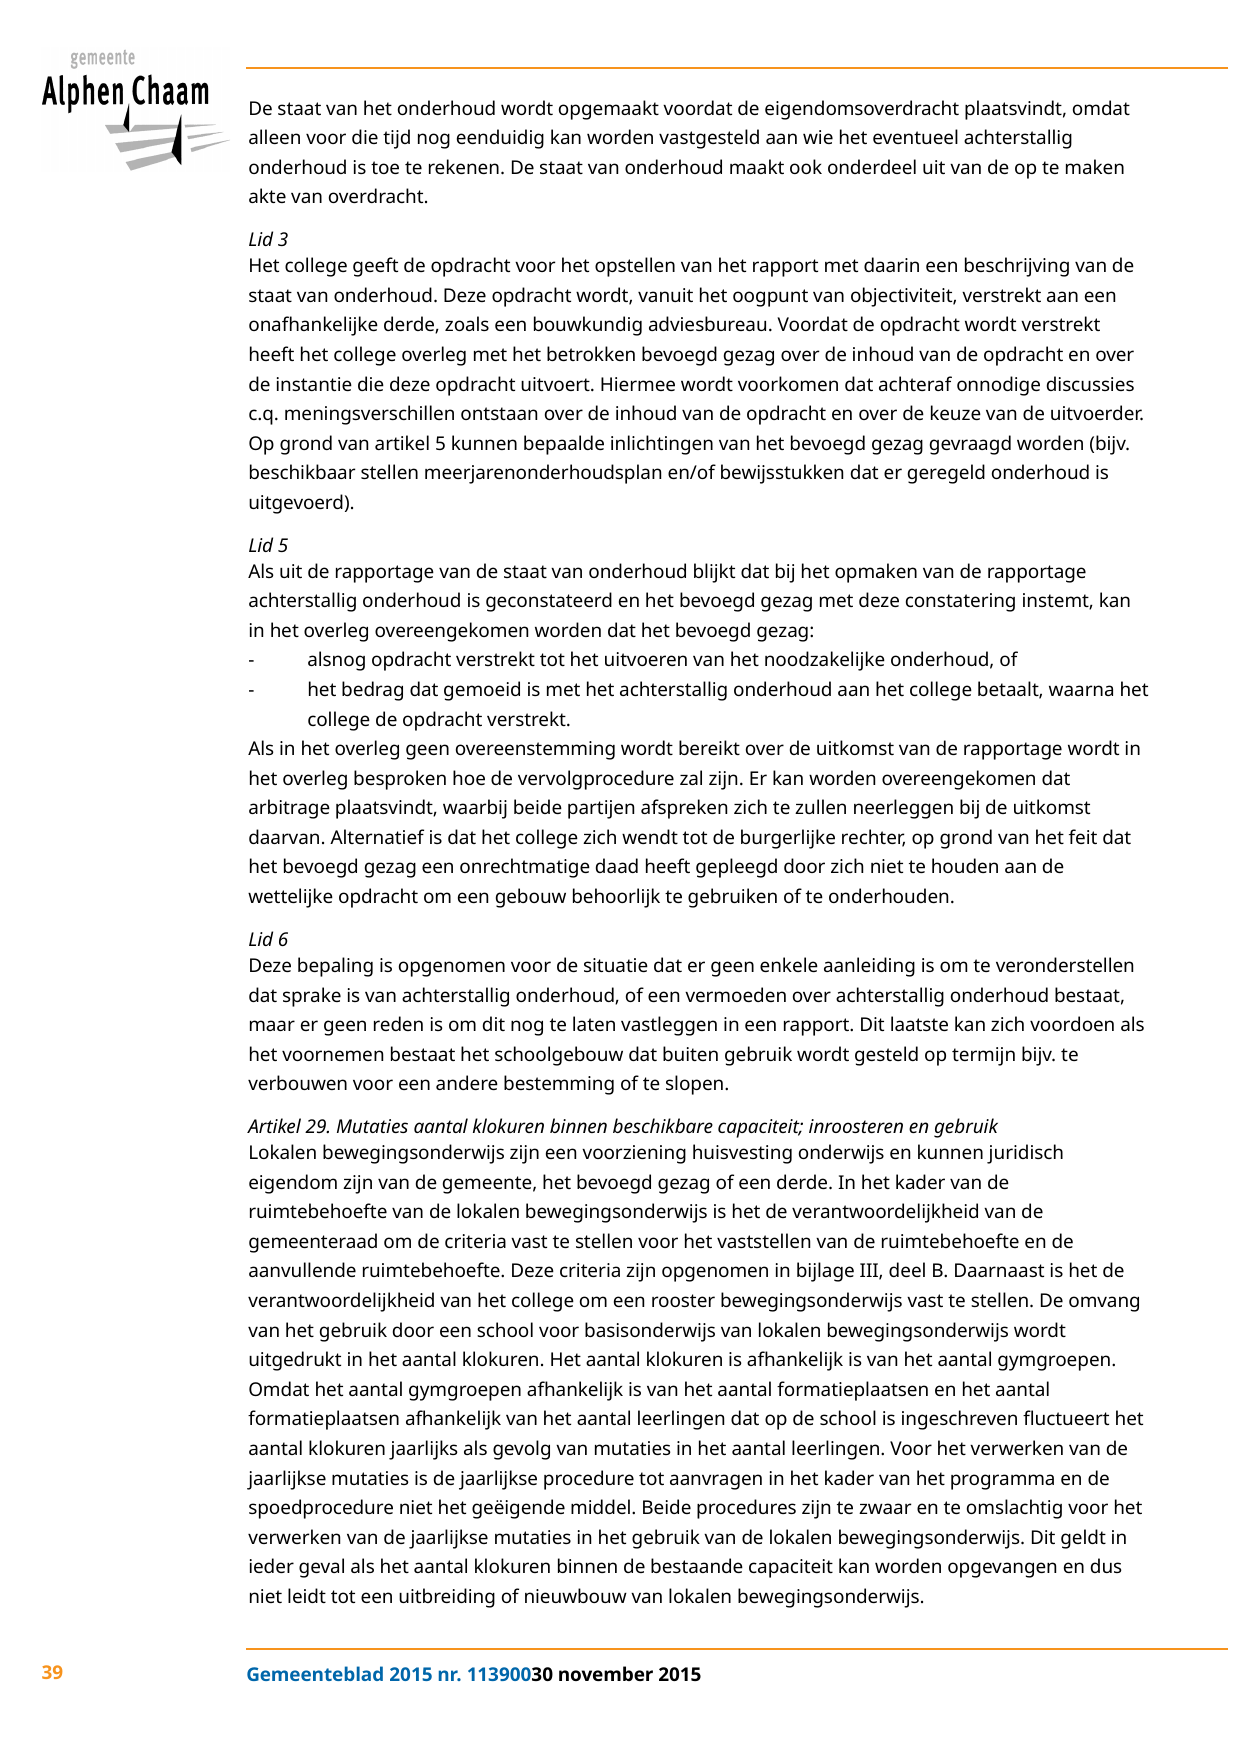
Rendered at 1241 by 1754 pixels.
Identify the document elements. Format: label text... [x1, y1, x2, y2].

text Artikel 29. Mutaties aantal klokuren binnen beschikbare capaciteit; inroosteren en gebruik [248, 1114, 1152, 1139]
list alsnog opdracht verstrekt tot het uitvoeren van het noodzakelijke onderhoud, of [248, 647, 1152, 672]
list het bedrag dat gemoeid is met het achterstallig onderhoud aan het college betaalt, waarna het college de opdracht verstrekt. [248, 676, 1152, 732]
text Het college geeft de opdracht voor het opstellen van het rapport met daarin een beschrijving van de staat van onderhoud. Deze opdracht wordt, vanuit het oogpunt van objectiviteit, verstrekt aan een onafhankelijke derde, zoals een bouwkundig adviesbureau. Voordat de opdracht wordt verstrekt heeft het college overleg met het betrokken bevoegd gezag over de inhoud van de opdracht en over de instantie die deze opdracht uitvoert. Hiermee wordt voorkomen dat achteraf onnodige discussies c.q. meningsverschillen ontstaan over de inhoud van de opdracht en over de keuze van de uitvoerder. Op grond van artikel 5 kunnen bepaalde inlichtingen van het bevoegd gezag gevraagd worden (bijv. beschikbaar stellen meerjarenonderhoudsplan en/of bewijsstukken dat er geregeld onderhoud is uitgevoerd). [248, 252, 1152, 515]
text Als in het overleg geen overeenstemming wordt bereikt over de uitkomst van de rapportage wordt in het overleg besproken hoe de vervolgprocedure zal zijn. Er kan worden overeengekomen dat arbitrage plaatsvindt, waarbij beide partijen afspreken zich te zullen neerleggen bij de uitkomst daarvan. Alternatief is dat het college zich wendt tot de burgerlijke rechter, op grond van het feit dat het bevoegd gezag een onrechtmatige daad heeft gepleegd door zich niet te houden aan de wettelijke opdracht om een gebouw behoorlijk te gebruiken of te onderhouden. [248, 735, 1152, 909]
text Lid 3 [248, 227, 1152, 252]
text Lokalen bewegingsonderwijs zijn een voorziening huisvesting onderwijs en kunnen juridisch eigendom zijn van de gemeente, het bevoegd gezag of een derde. In het kader van de ruimtebehoefte van de lokalen bewegingsonderwijs is het de verantwoordelijkheid van de gemeenteraad om de criteria vast te stellen voor het vaststellen van de ruimtebehoefte en de aanvullende ruimtebehoefte. Deze criteria zijn opgenomen in bijlage III, deel B. Daarnaast is het de verantwoordelijkheid van het college om een rooster bewegingsonderwijs vast te stellen. De omvang van het gebruik door een school voor basisonderwijs van lokalen bewegingsonderwijs wordt uitgedrukt in het aantal klokuren. Het aantal klokuren is afhankelijk is van het aantal gymgroepen. Omdat het aantal gymgroepen afhankelijk is van het aantal formatieplaatsen en het aantal formatieplaatsen afhankelijk van het aantal leerlingen dat op de school is ingeschreven fluctueert het aantal klokuren jaarlijks als gevolg van mutaties in het aantal leerlingen. Voor het verwerken van de jaarlijkse mutaties is de jaarlijkse procedure tot aanvragen in het kader van het programma en de spoedprocedure niet het geëigende middel. Beide procedures zijn te zwaar en te omslachtig voor het verwerken van de jaarlijkse mutaties in het gebruik van de lokalen bewegingsonderwijs. Dit geldt in ieder geval als het aantal klokuren binnen de bestaande capaciteit kan worden opgevangen en dus niet leidt tot een uitbreiding of nieuwbouw van lokalen bewegingsonderwijs. [248, 1139, 1152, 1609]
text De staat van het onderhoud wordt opgemaakt voordat de eigendomsoverdracht plaatsvindt, omdat alleen voor die tijd nog eenduidig kan worden vastgesteld aan wie het eventueel achterstallig onderhoud is toe te rekenen. De staat van onderhoud maakt ook onderdeel uit van de op te maken akte van overdracht. [248, 95, 1152, 209]
text Deze bepaling is opgenomen voor de situatie dat er geen enkele aanleiding is om te veronderstellen dat sprake is van achterstallig onderhoud, of een vermoeden over achterstallig onderhoud bestaat, maar er geen reden is om dit nog te laten vastleggen in een rapport. Dit laatste kan zich voordoen als het voornemen bestaat het schoolgebouw dat buiten gebruik wordt gesteld op termijn bijv. te verbouwen voor een andere bestemming of te slopen. [248, 952, 1152, 1096]
text Lid 6 [248, 926, 1152, 952]
picture [41, 47, 231, 172]
text Lid 5 [248, 532, 1152, 558]
text Als uit de rapportage van de staat van onderhoud blijkt dat bij het opmaken van de rapportage achterstallig onderhoud is geconstateerd en het bevoegd gezag met deze constatering instemt, kan in het overleg overeengekomen worden dat het bevoegd gezag: [248, 558, 1152, 643]
